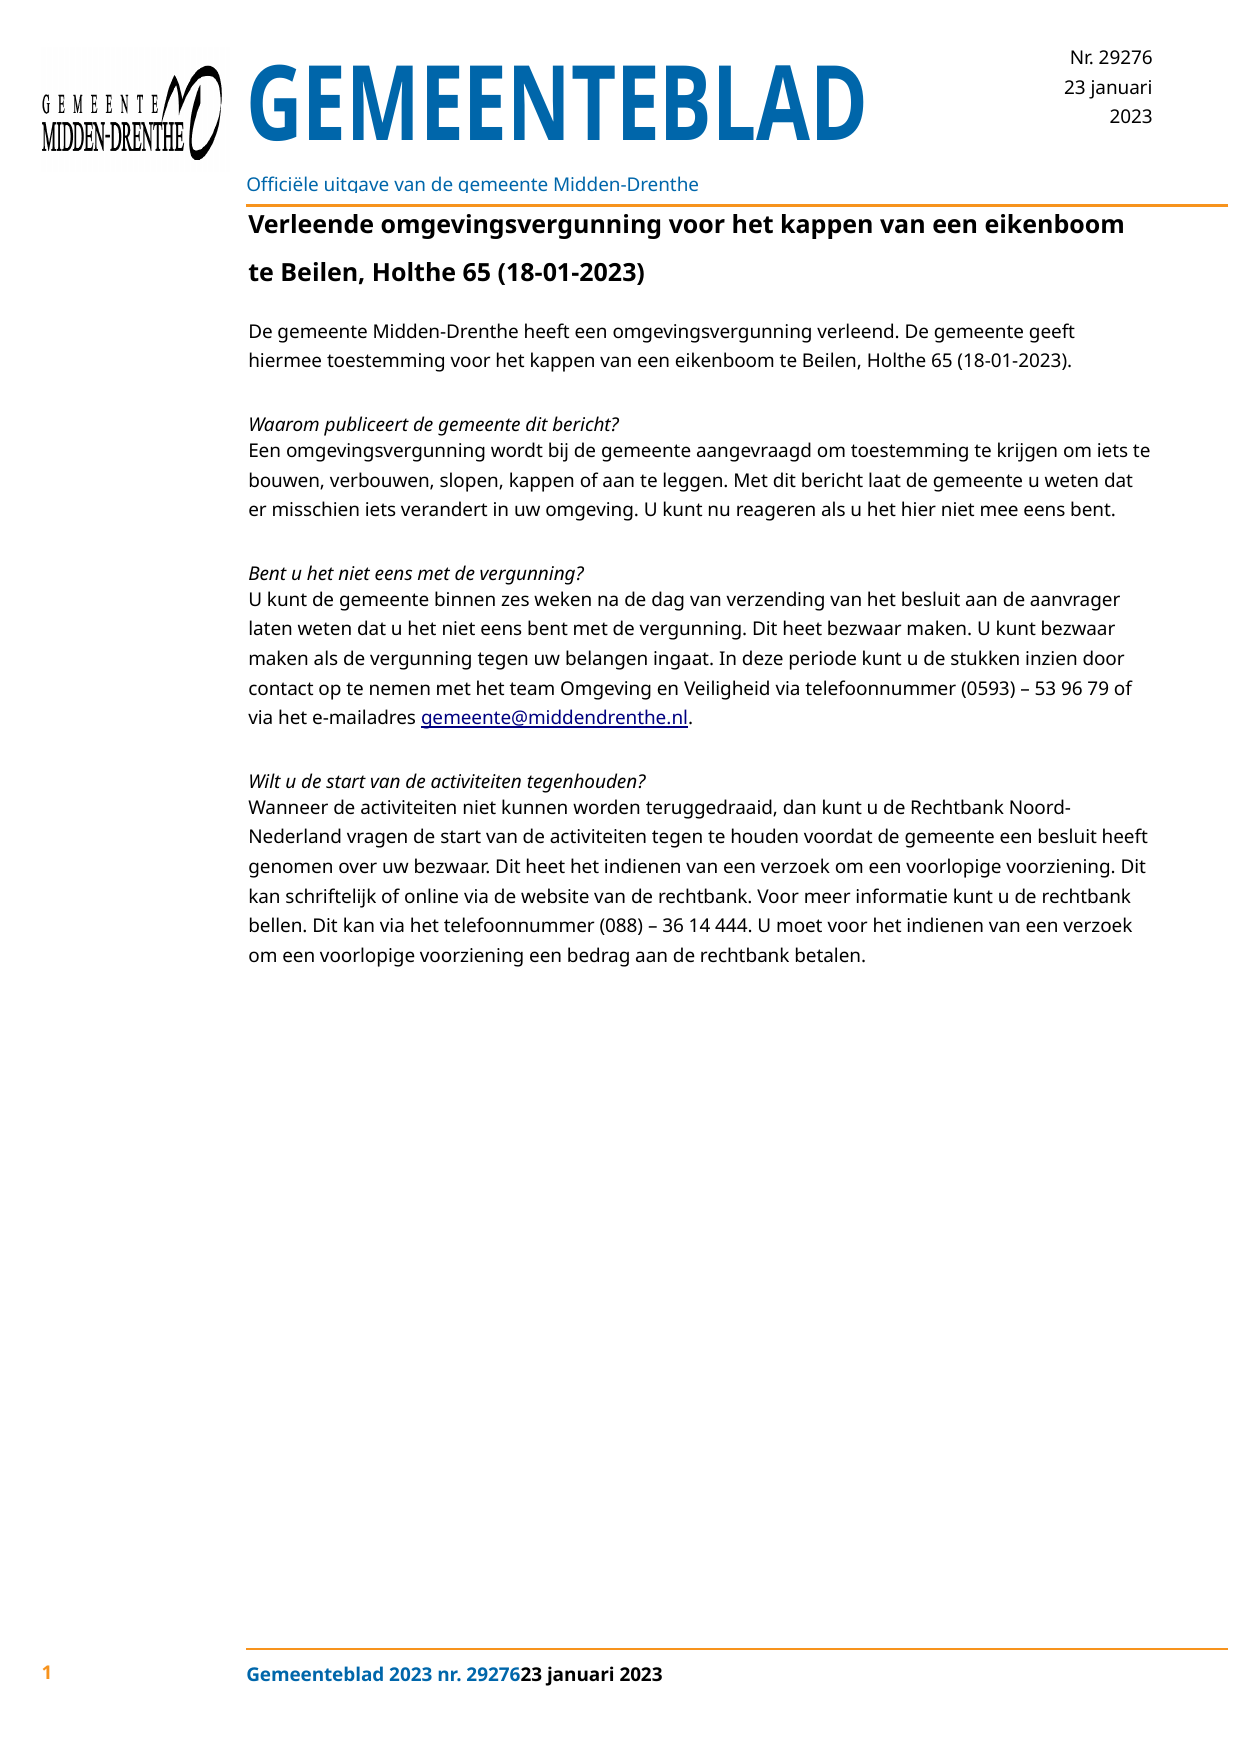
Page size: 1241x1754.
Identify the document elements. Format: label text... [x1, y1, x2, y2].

text Verleende omgevingsvergunning voor het kappen van een eikenboom te Beilen, Holthe 65 (18-01-2023) [248, 207, 1152, 288]
picture [41, 47, 231, 172]
text U kunt de gemeente binnen zes weken na de dag van verzending van het besluit aan de aanvrager laten weten dat u het niet eens bent met de vergunning. Dit heet bezwaar maken. U kunt bezwaar maken als de vergunning tegen uw belangen ingaat. In deze periode kunt u de stukken inzien door contact op te nemen met het team Omgeving en Veiligheid via telefoonnummer (0593) – 53 96 79 of via het e-mailadres gemeente@middendrenthe.nl. [248, 586, 1152, 730]
text Bent u het niet eens met de vergunning? [248, 560, 1152, 586]
text Wilt u de start van de activiteiten tegenhouden? [248, 768, 1152, 794]
text De gemeente Midden-Drenthe heeft een omgevingsvergunning verleend. De gemeente geeft hiermee toestemming voor het kappen van een eikenboom te Beilen, Holthe 65 (18-01-2023). [248, 318, 1152, 373]
text Waarom publiceert de gemeente dit bericht? [248, 411, 1152, 437]
text Een omgevingsvergunning wordt bij de gemeente aangevraagd om toestemming te krijgen om iets te bouwen, verbouwen, slopen, kappen of aan te leggen. Met dit bericht laat de gemeente u weten dat er misschien iets verandert in uw omgeving. U kunt nu reageren als u het hier niet mee eens bent. [248, 437, 1152, 522]
text Wanneer de activiteiten niet kunnen worden teruggedraaid, dan kunt u de Rechtbank Noord-Nederland vragen de start van de activiteiten tegen te houden voordat de gemeente een besluit heeft genomen over uw bezwaar. Dit heet het indienen van een verzoek om een voorlopige voorziening. Dit kan schriftelijk of online via de website van de rechtbank. Voor meer informatie kunt u de rechtbank bellen. Dit kan via het telefoonnummer (088) – 36 14 444. U moet voor het indienen van een verzoek om een voorlopige voorziening een bedrag aan de rechtbank betalen. [248, 794, 1152, 968]
